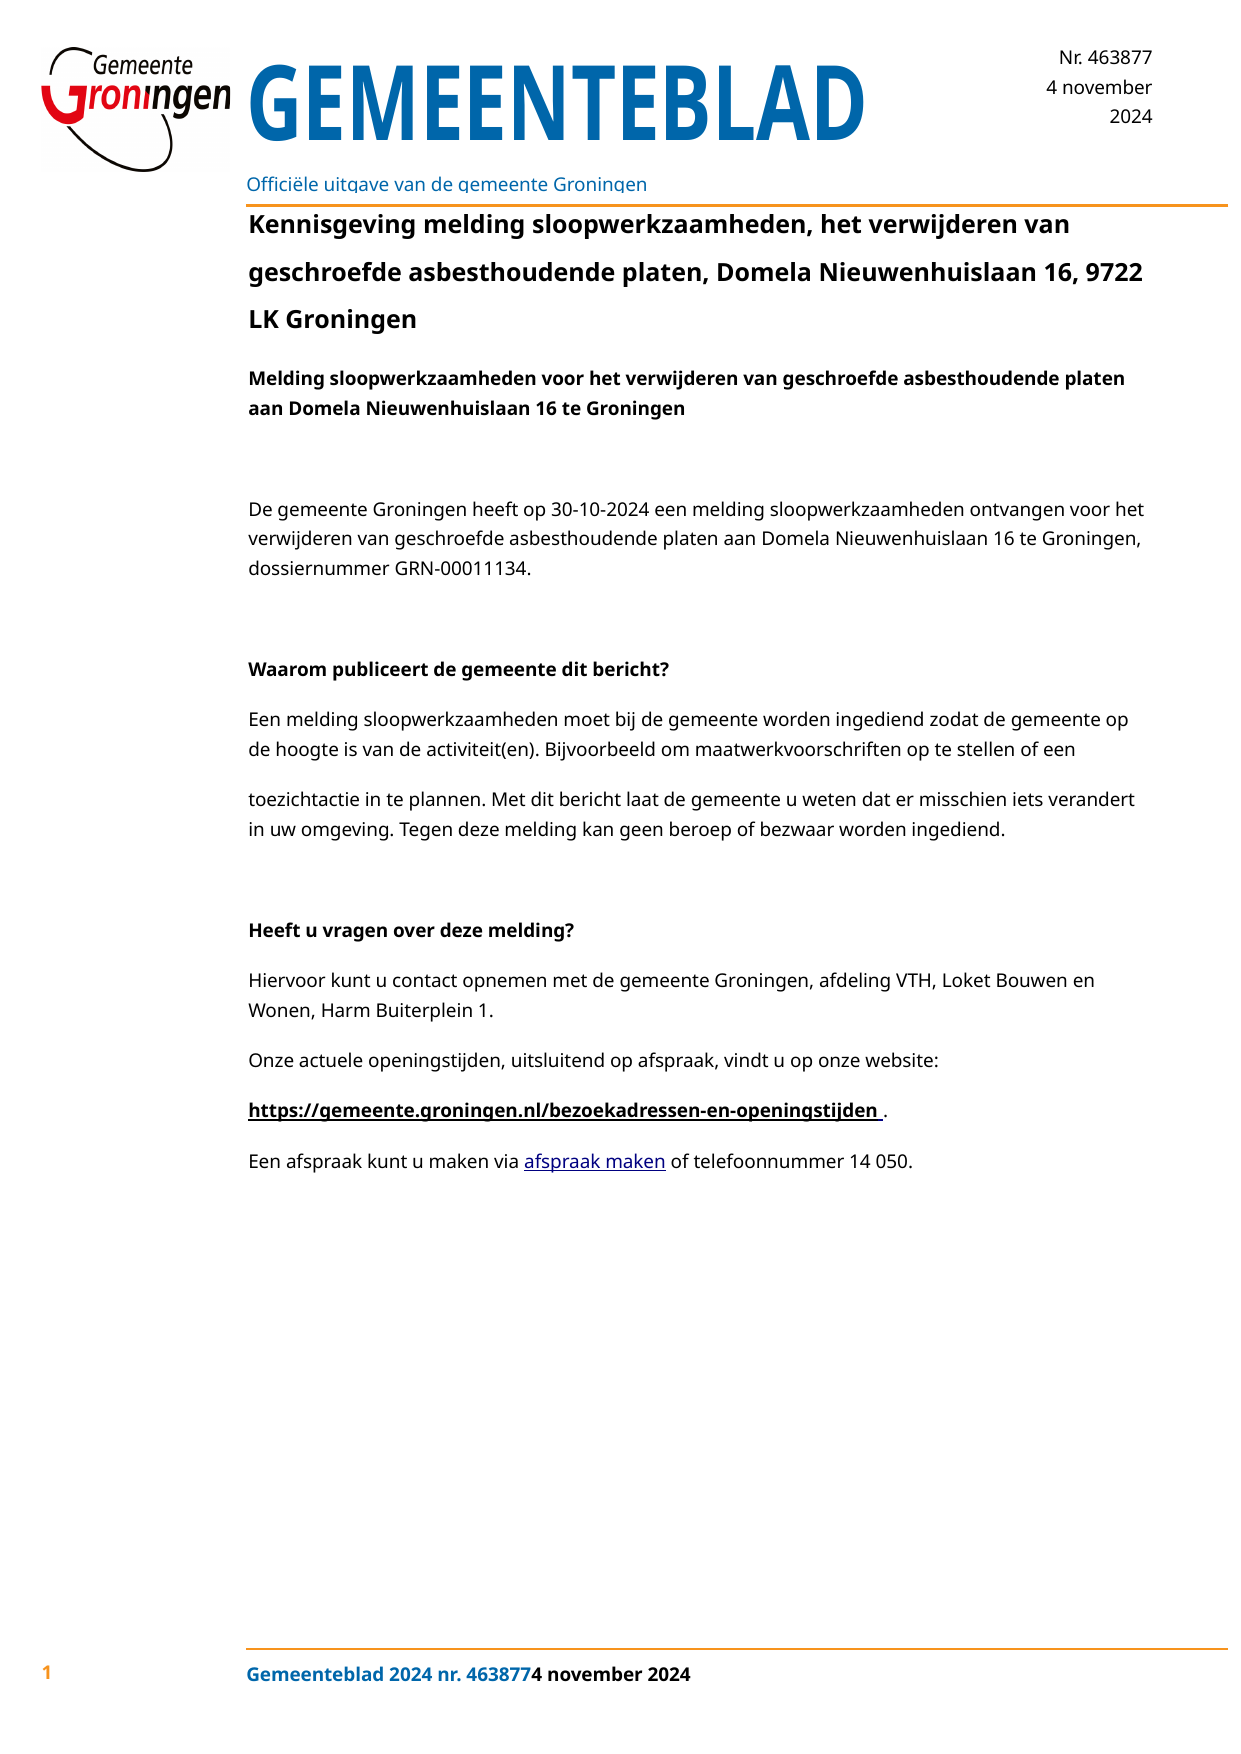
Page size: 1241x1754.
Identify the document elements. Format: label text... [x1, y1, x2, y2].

text Onze actuele openingstijden, uitsluitend op afspraak, vindt u op onze website: [248, 1047, 1152, 1073]
picture [41, 47, 231, 172]
text De gemeente Groningen heeft op 30-10-2024 een melding sloopwerkzaamheden ontvangen voor het verwijderen van geschroefde asbesthoudende platen aan Domela Nieuwenhuislaan 16 te Groningen, dossiernummer GRN-00011134. [248, 496, 1152, 581]
text Hiervoor kunt u contact opnemen met de gemeente Groningen, afdeling VTH, Loket Bouwen en Wonen, Harm Buiterplein 1. [248, 967, 1152, 1022]
text Waarom publiceert de gemeente dit bericht? [248, 656, 1152, 682]
text Een afspraak kunt u maken via afspraak maken of telefoonnummer 14 050. [248, 1148, 1152, 1174]
text toezichtactie in te plannen. Met dit bericht laat de gemeente u weten dat er misschien iets verandert in uw omgeving. Tegen deze melding kan geen beroep of bezwaar worden ingediend. [248, 786, 1152, 842]
text https://gemeente.groningen.nl/bezoekadressen-en-openingstijden . [248, 1098, 1152, 1123]
text Een melding sloopwerkzaamheden moet bij de gemeente worden ingediend zodat de gemeente op de hoogte is van de activiteit(en). Bijvoorbeeld om maatwerkvoorschriften op te stellen of een [248, 706, 1152, 762]
text Kennisgeving melding sloopwerkzaamheden, het verwijderen van geschroefde asbesthoudende platen, Domela Nieuwenhuislaan 16, 9722 LK Groningen [248, 207, 1152, 336]
text Heeft u vragen over deze melding? [248, 917, 1152, 942]
text Melding sloopwerkzaamheden voor het verwijderen van geschroefde asbesthoudende platen aan Domela Nieuwenhuislaan 16 te Groningen [248, 366, 1152, 421]
